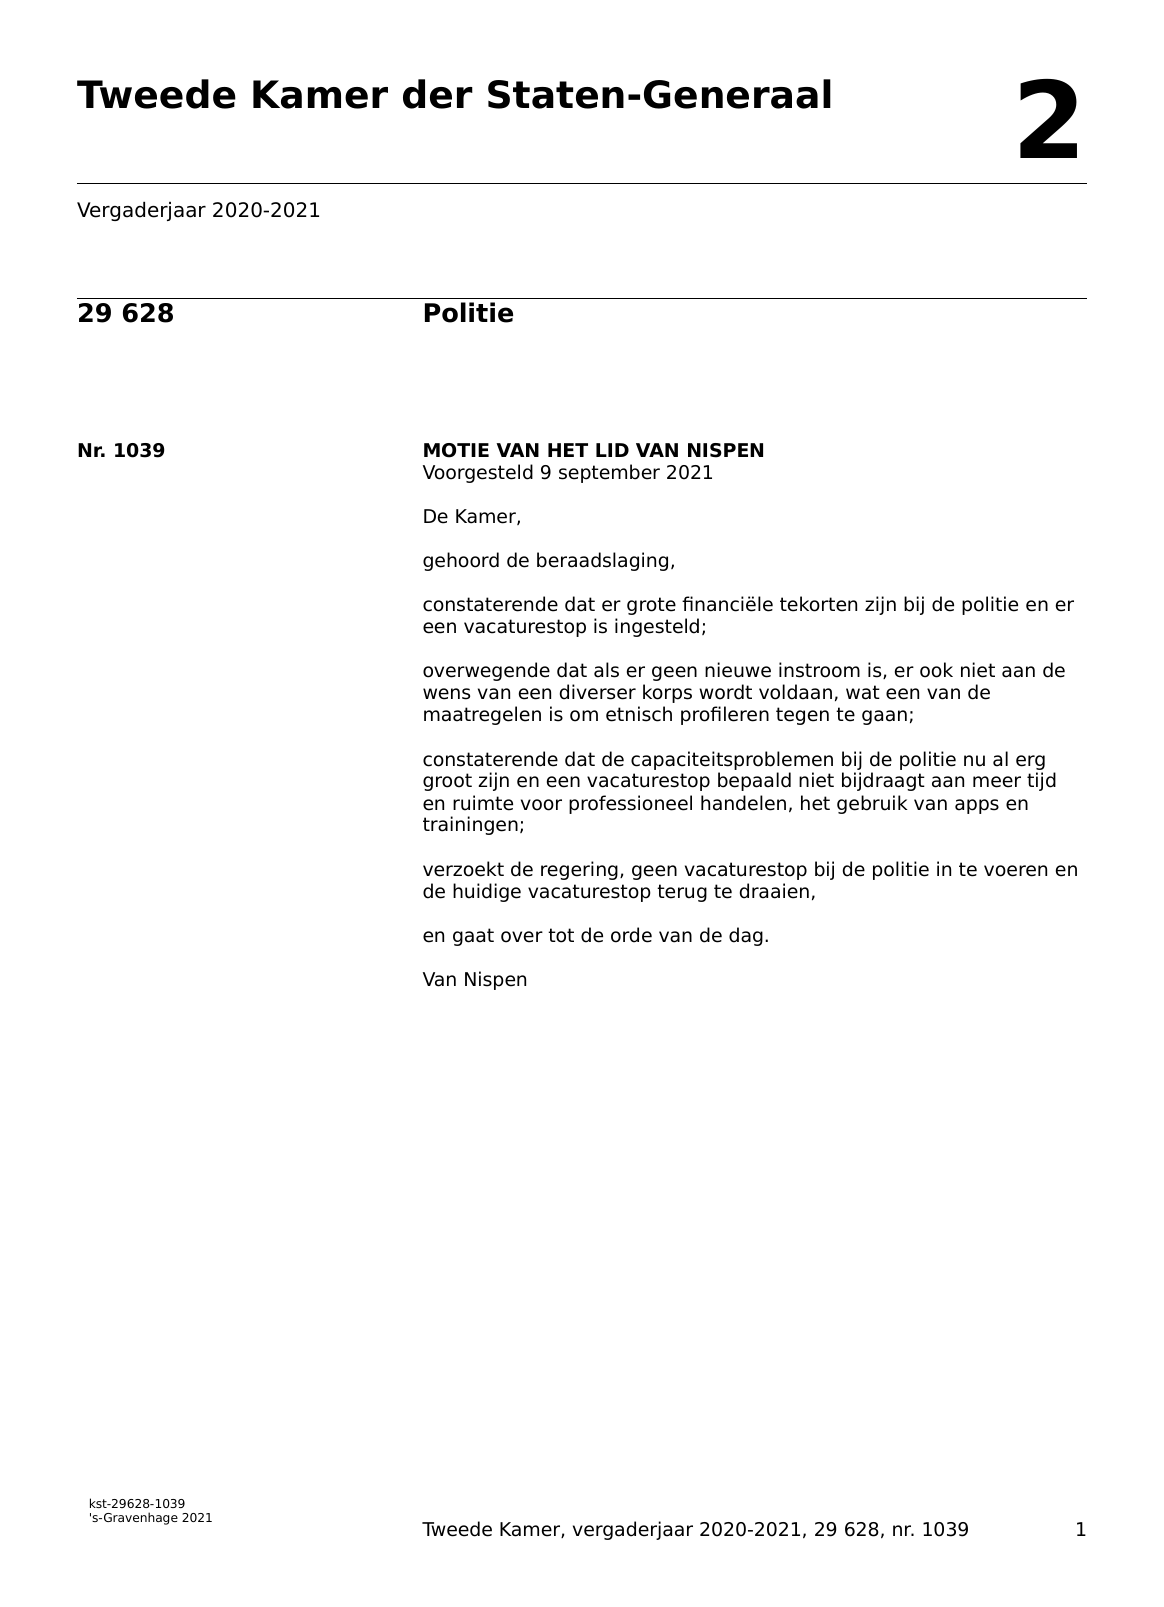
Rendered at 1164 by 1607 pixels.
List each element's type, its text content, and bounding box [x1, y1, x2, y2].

table_header Tweede Kamer der Staten-Generaal [77, 59, 886, 183]
subtitle 29 628 Politie [77, 299, 1087, 329]
subtitle Nr. 1039 MOTIE VAN HET LID VAN NISPEN [77, 440, 1087, 462]
text De Kamer, [422, 506, 1087, 528]
text constaterende dat er grote financiële tekorten zijn bij de politie en er een vacaturestop is ingesteld; [422, 594, 1087, 638]
text kst-29628-1039 [88, 1497, 323, 1511]
text Van Nispen [422, 969, 1087, 991]
text Voorgesteld 9 september 2021 [422, 462, 1087, 484]
text en gaat over tot de orde van de dag. [422, 925, 1087, 947]
text verzoekt de regering, geen vacaturestop bij de politie in te voeren en de huidige vacaturestop terug te draaien, [422, 858, 1087, 902]
text overwegende dat als er geen nieuwe instroom is, er ook niet aan de wens van een diverser korps wordt voldaan, wat een van de maatregelen is om etnisch profileren tegen te gaan; [422, 660, 1087, 726]
text constaterende dat de capaciteitsproblemen bij de politie nu al erg groot zijn en een vacaturestop bepaald niet bijdraagt aan meer tijd en ruimte voor professioneel handelen, het gebruik van apps en trainingen; [422, 748, 1087, 836]
table_cell Vergaderjaar 2020-2021 [77, 184, 1087, 298]
table_header 2 [886, 59, 1087, 183]
text gehoord de beraadslaging, [422, 550, 1087, 572]
text 's-Gravenhage 2021 [88, 1511, 323, 1525]
